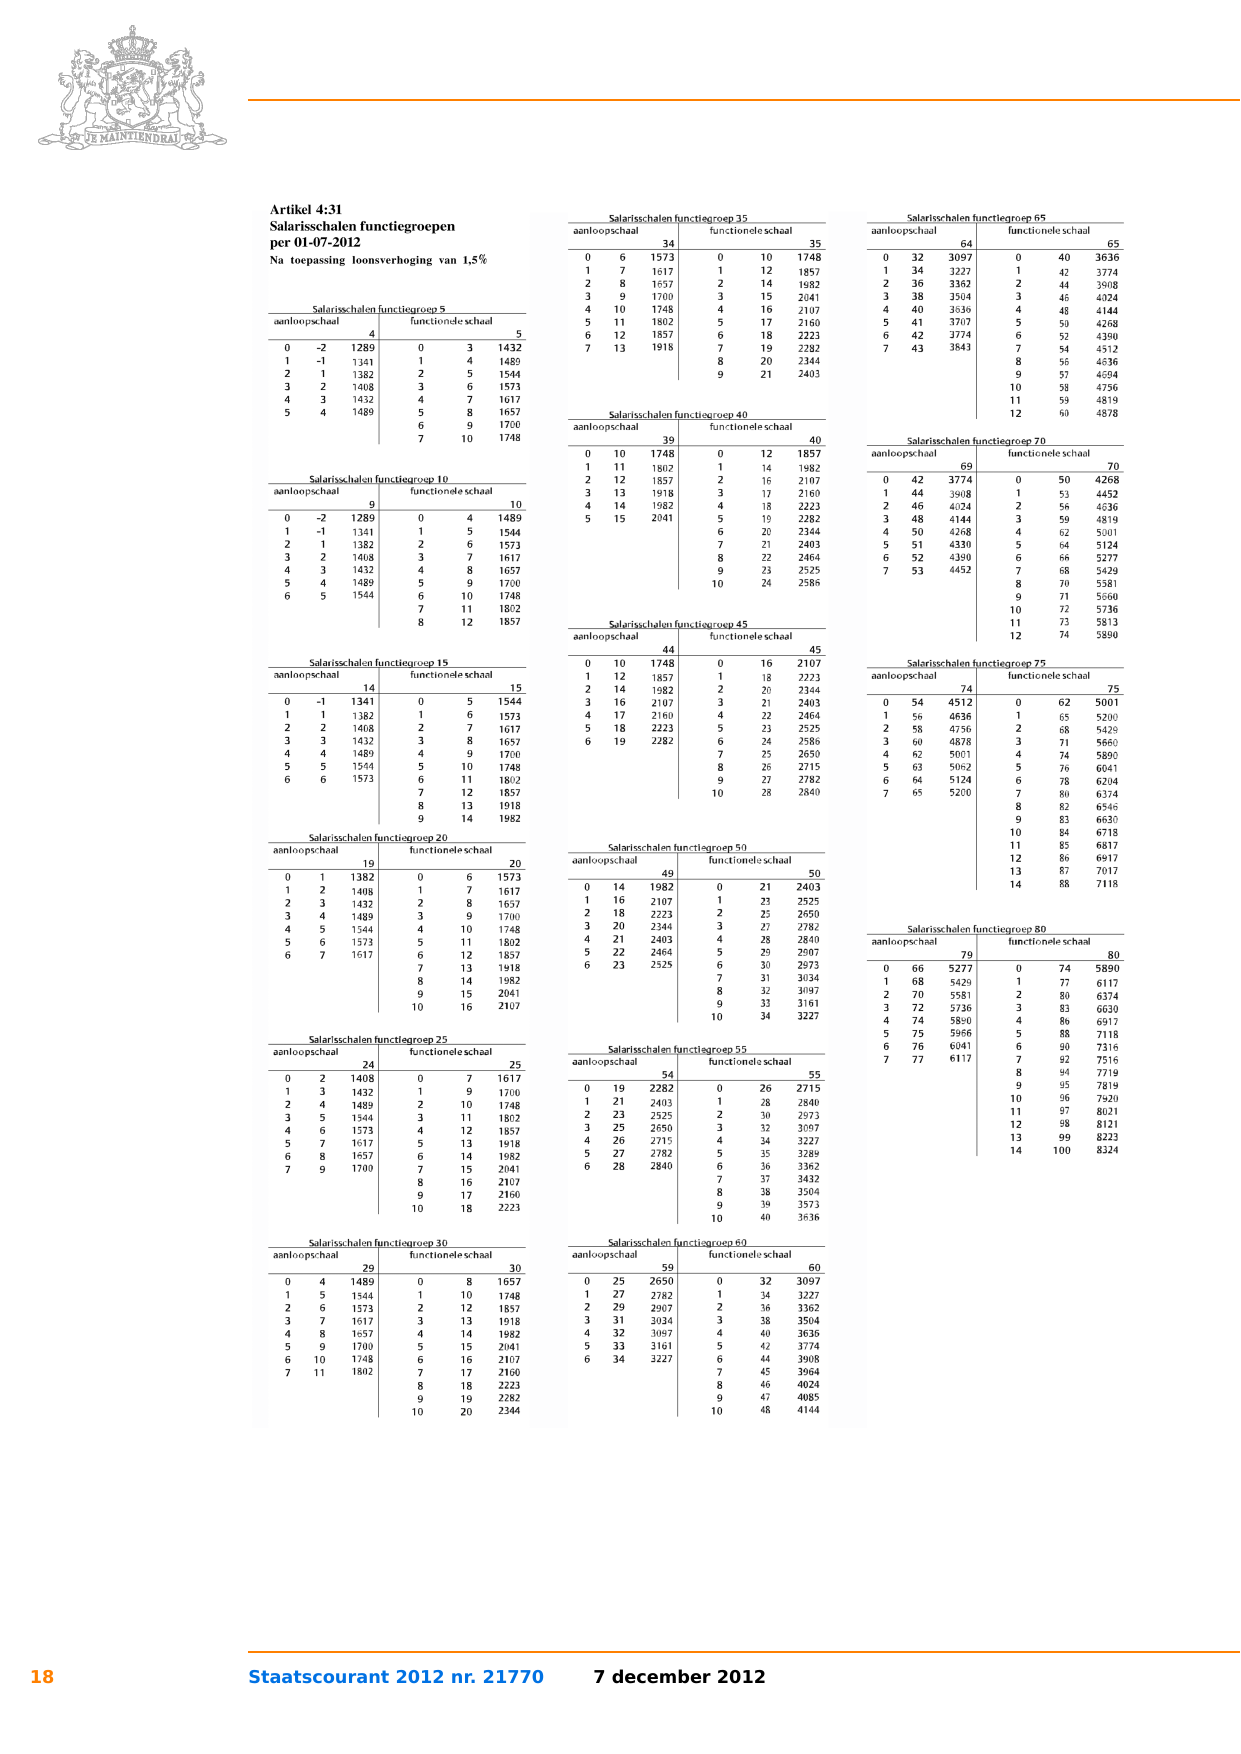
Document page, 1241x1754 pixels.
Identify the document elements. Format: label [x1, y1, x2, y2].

picture [38, 25, 227, 150]
picture [248, 151, 1134, 1428]
